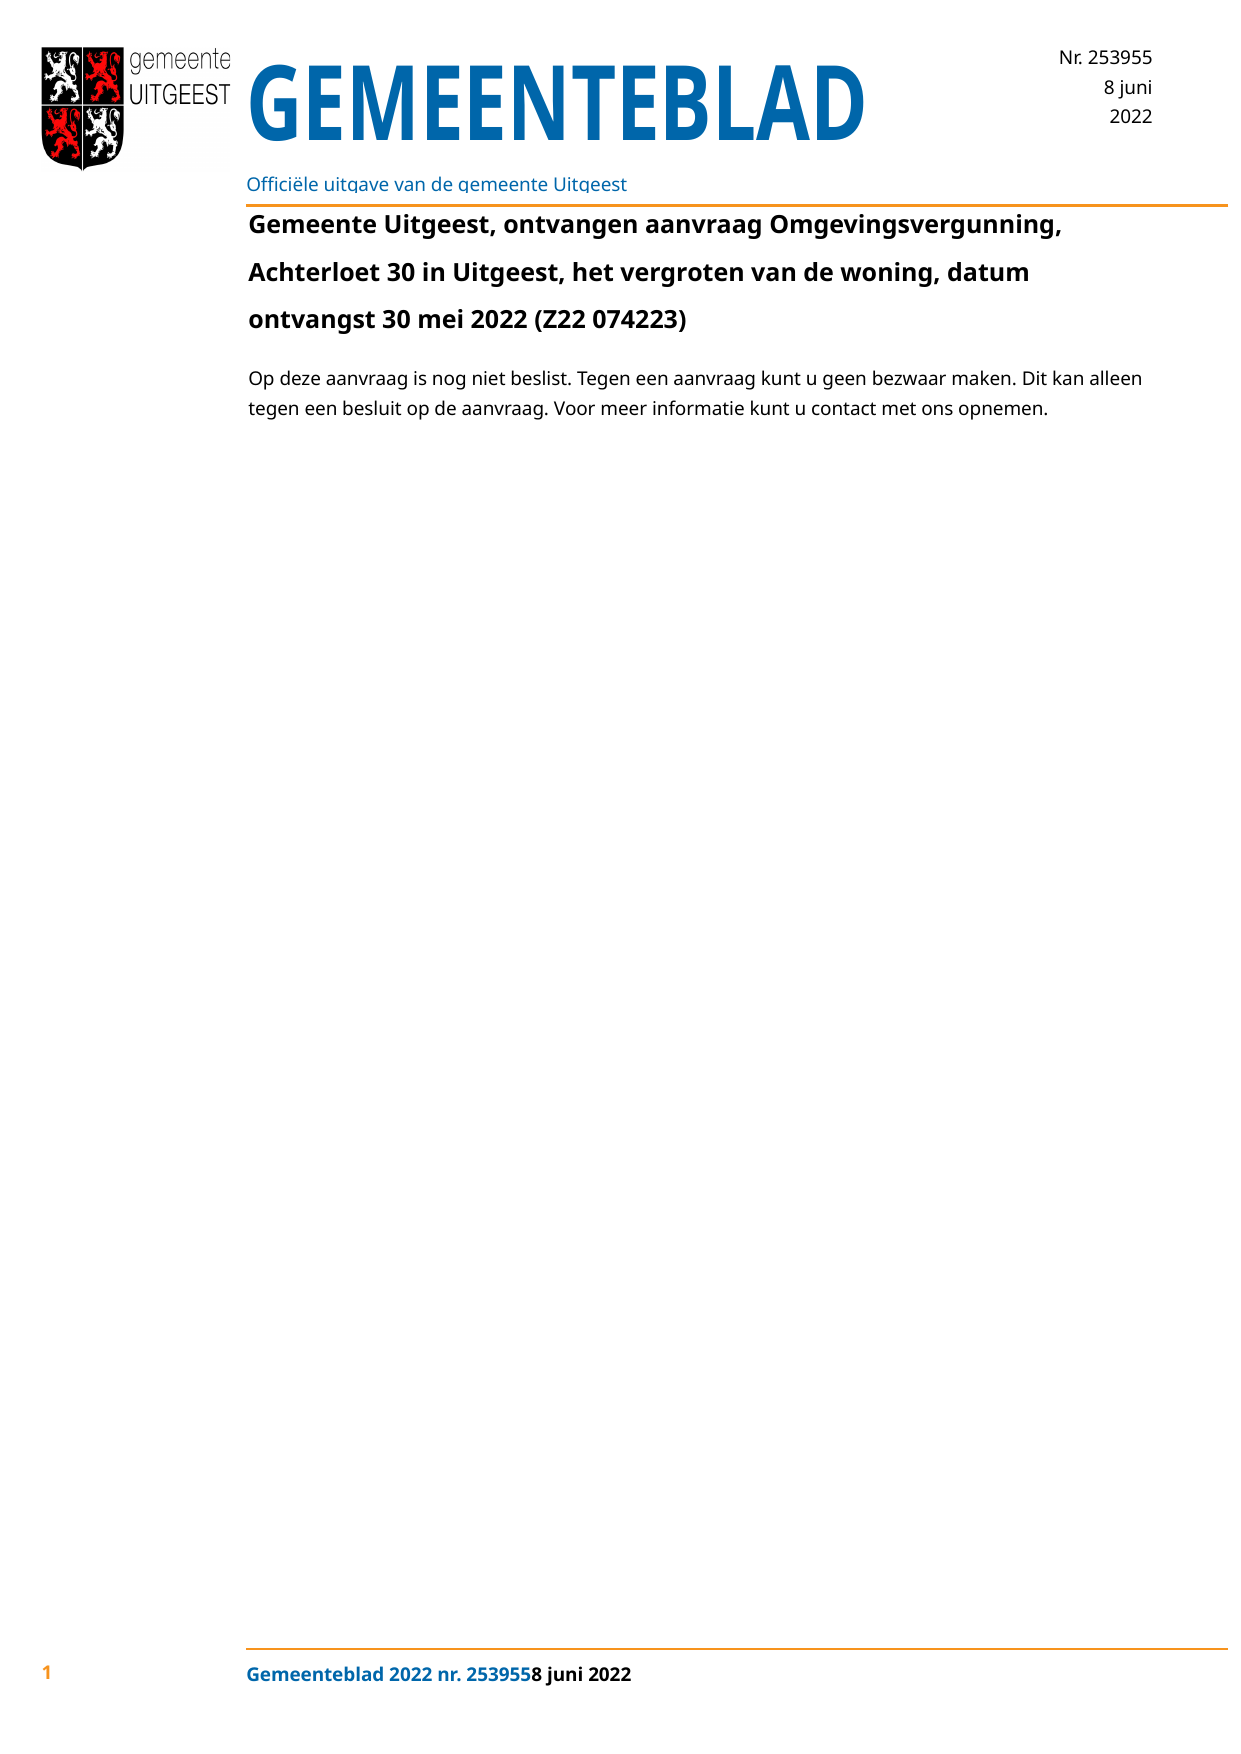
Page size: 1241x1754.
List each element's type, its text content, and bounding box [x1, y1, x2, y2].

text Gemeente Uitgeest, ontvangen aanvraag Omgevingsvergunning, Achterloet 30 in Uitgeest, het vergroten van de woning, datum ontvangst 30 mei 2022 (Z22 074223) [248, 207, 1152, 336]
text Op deze aanvraag is nog niet beslist. Tegen een aanvraag kunt u geen bezwaar maken. Dit kan alleen tegen een besluit op de aanvraag. Voor meer informatie kunt u contact met ons opnemen. [248, 366, 1152, 421]
picture [41, 47, 231, 172]
